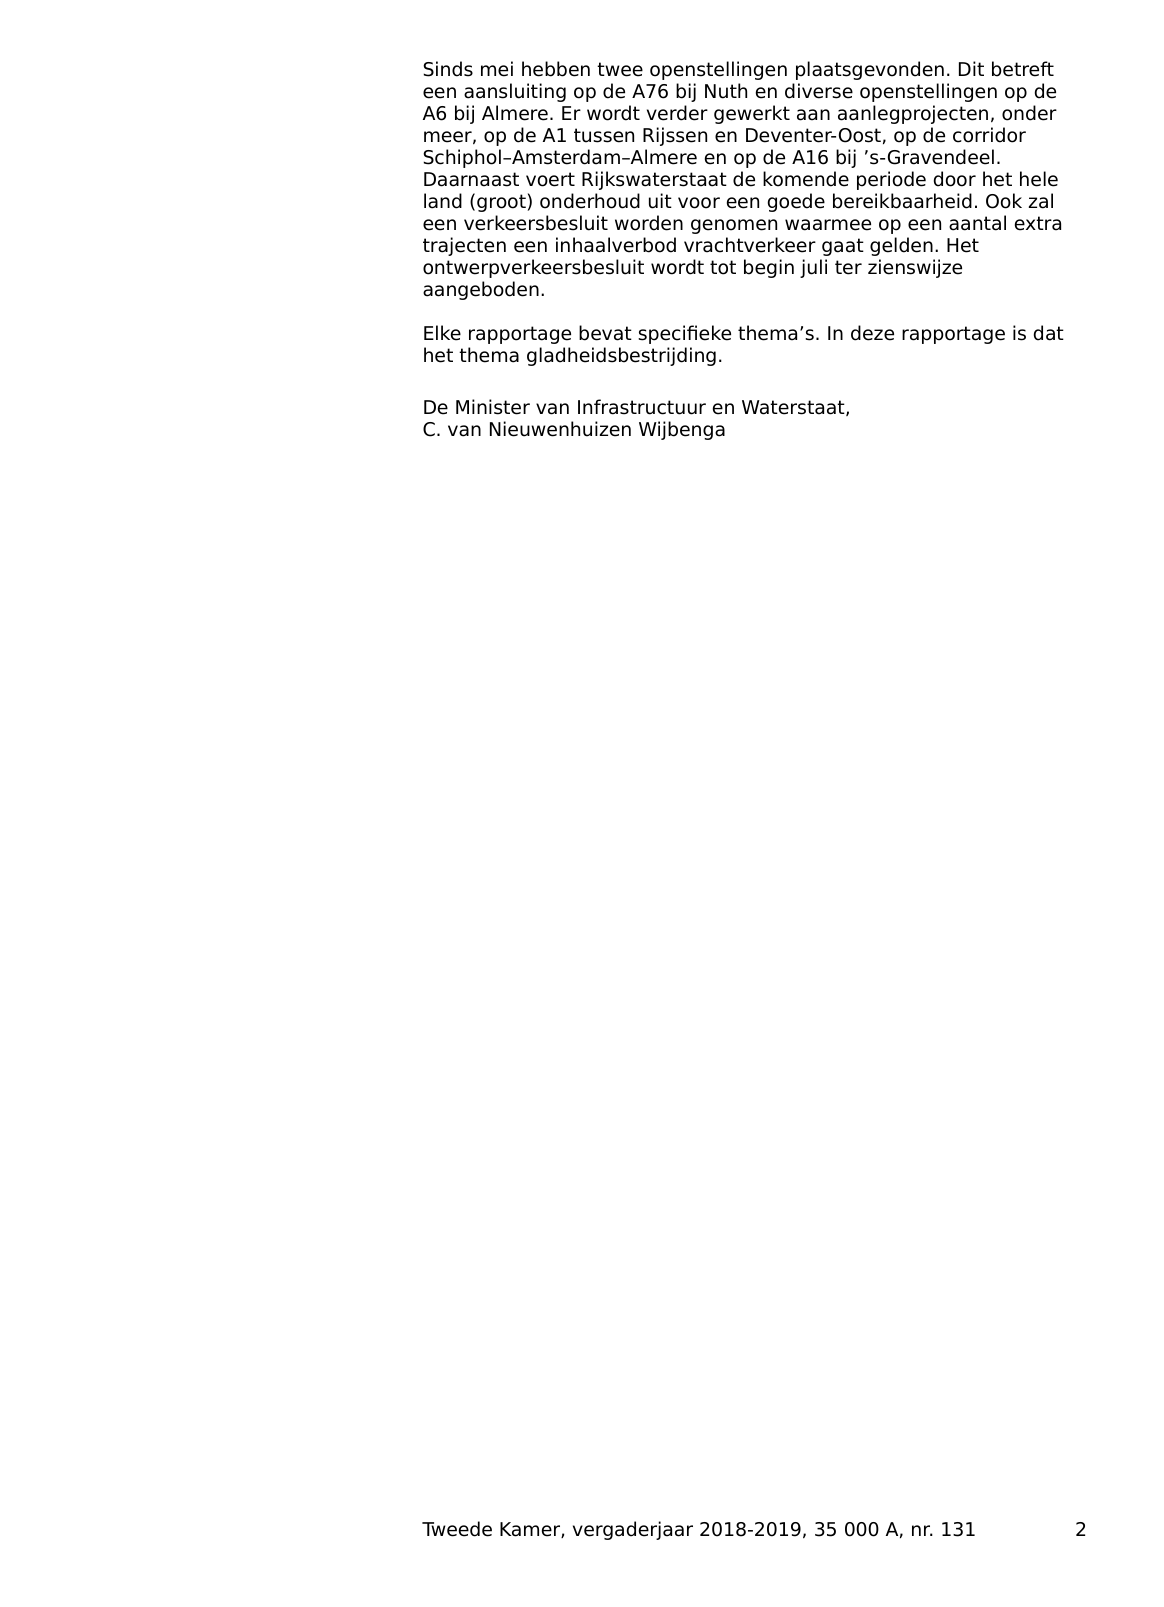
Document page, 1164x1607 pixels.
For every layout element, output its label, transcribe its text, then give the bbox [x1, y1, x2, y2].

text De Minister van Infrastructuur en Waterstaat, C. van Nieuwenhuizen Wijbenga [422, 397, 1087, 441]
text Elke rapportage bevat specifieke thema’s. In deze rapportage is dat het thema gladheidsbestrijding. [422, 323, 1087, 367]
text Sinds mei hebben twee openstellingen plaatsgevonden. Dit betreft een aansluiting op de A76 bij Nuth en diverse openstellingen op de A6 bij Almere. Er wordt verder gewerkt aan aanlegprojecten, onder meer, op de A1 tussen Rijssen en Deventer-Oost, op de corridor Schiphol–Amsterdam–Almere en op de A16 bij ’s-Gravendeel. Daarnaast voert Rijkswaterstaat de komende periode door het hele land (groot) onderhoud uit voor een goede bereikbaarheid. Ook zal een verkeersbesluit worden genomen waarmee op een aantal extra trajecten een inhaalverbod vrachtverkeer gaat gelden. Het ontwerpverkeersbesluit wordt tot begin juli ter zienswijze aangeboden. [422, 59, 1087, 301]
